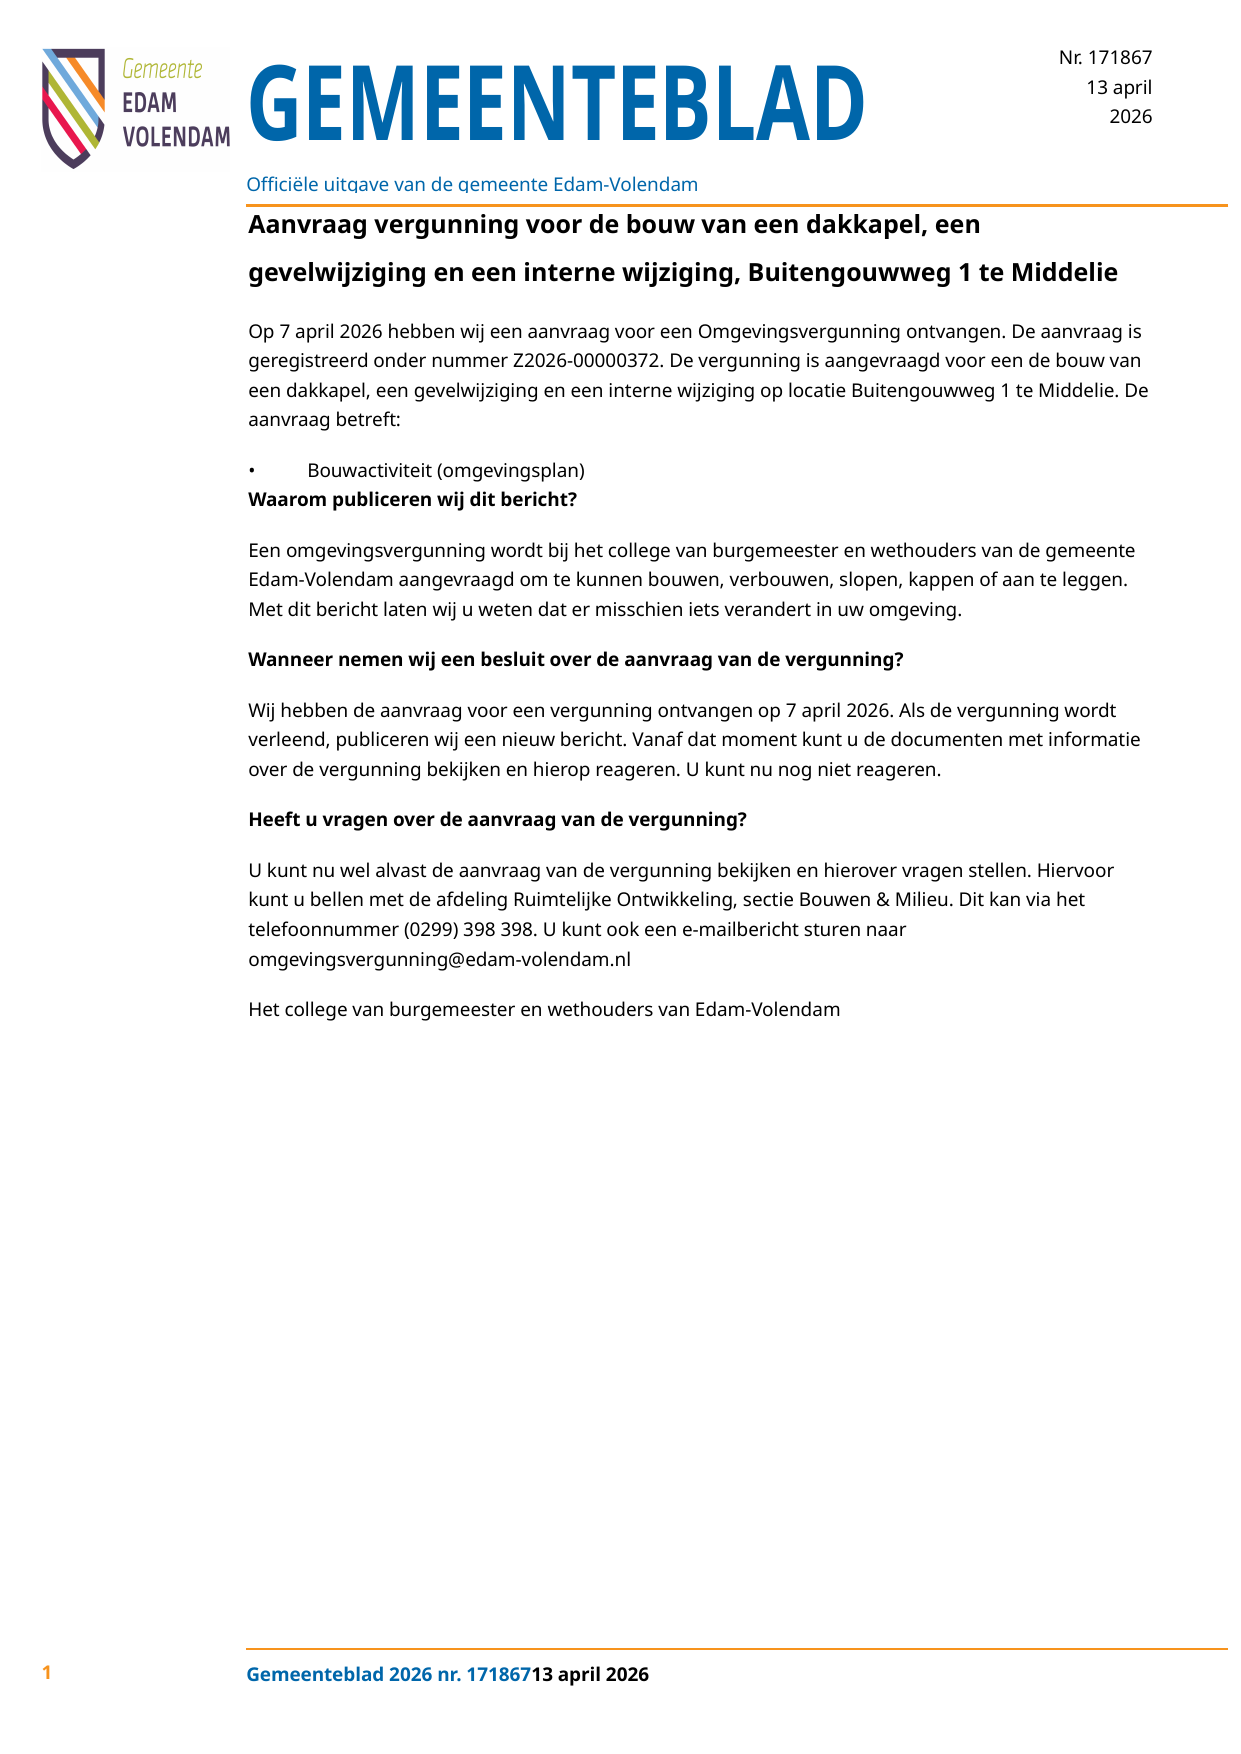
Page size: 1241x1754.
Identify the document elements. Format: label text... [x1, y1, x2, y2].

text Wij hebben de aanvraag voor een vergunning ontvangen op 7 april 2026. Als de vergunning wordt verleend, publiceren wij een nieuw bericht. Vanaf dat moment kunt u de documenten met informatie over de vergunning bekijken en hierop reageren. U kunt nu nog niet reageren. [248, 697, 1152, 782]
text Wanneer nemen wij een besluit over de aanvraag van de vergunning? [248, 647, 1152, 672]
text U kunt nu wel alvast de aanvraag van de vergunning bekijken en hierover vragen stellen. Hiervoor kunt u bellen met de afdeling Ruimtelijke Ontwikkeling, sectie Bouwen & Milieu. Dit kan via het telefoonnummer (0299) 398 398. U kunt ook een e-mailbericht sturen naar omgevingsvergunning@edam-volendam.nl [248, 857, 1152, 972]
picture [41, 47, 231, 172]
list Bouwactiviteit (omgevingsplan) [248, 457, 1152, 483]
text Het college van burgemeester en wethouders van Edam-Volendam [248, 996, 1152, 1022]
text Waarom publiceren wij dit bericht? [248, 487, 1152, 512]
text Aanvraag vergunning voor de bouw van een dakkapel, een gevelwijziging en een interne wijziging, Buitengouwweg 1 te Middelie [248, 207, 1152, 288]
text Een omgevingsvergunning wordt bij het college van burgemeester en wethouders van de gemeente Edam-Volendam aangevraagd om te kunnen bouwen, verbouwen, slopen, kappen of aan te leggen. Met dit bericht laten wij u weten dat er misschien iets verandert in uw omgeving. [248, 537, 1152, 622]
text Heeft u vragen over de aanvraag van de vergunning? [248, 807, 1152, 832]
text Op 7 april 2026 hebben wij een aanvraag voor een Omgevingsvergunning ontvangen. De aanvraag is geregistreerd onder nummer Z2026-00000372. De vergunning is aangevraagd voor een de bouw van een dakkapel, een gevelwijziging en een interne wijziging op locatie Buitengouwweg 1 te Middelie. De aanvraag betreft: [248, 318, 1152, 432]
